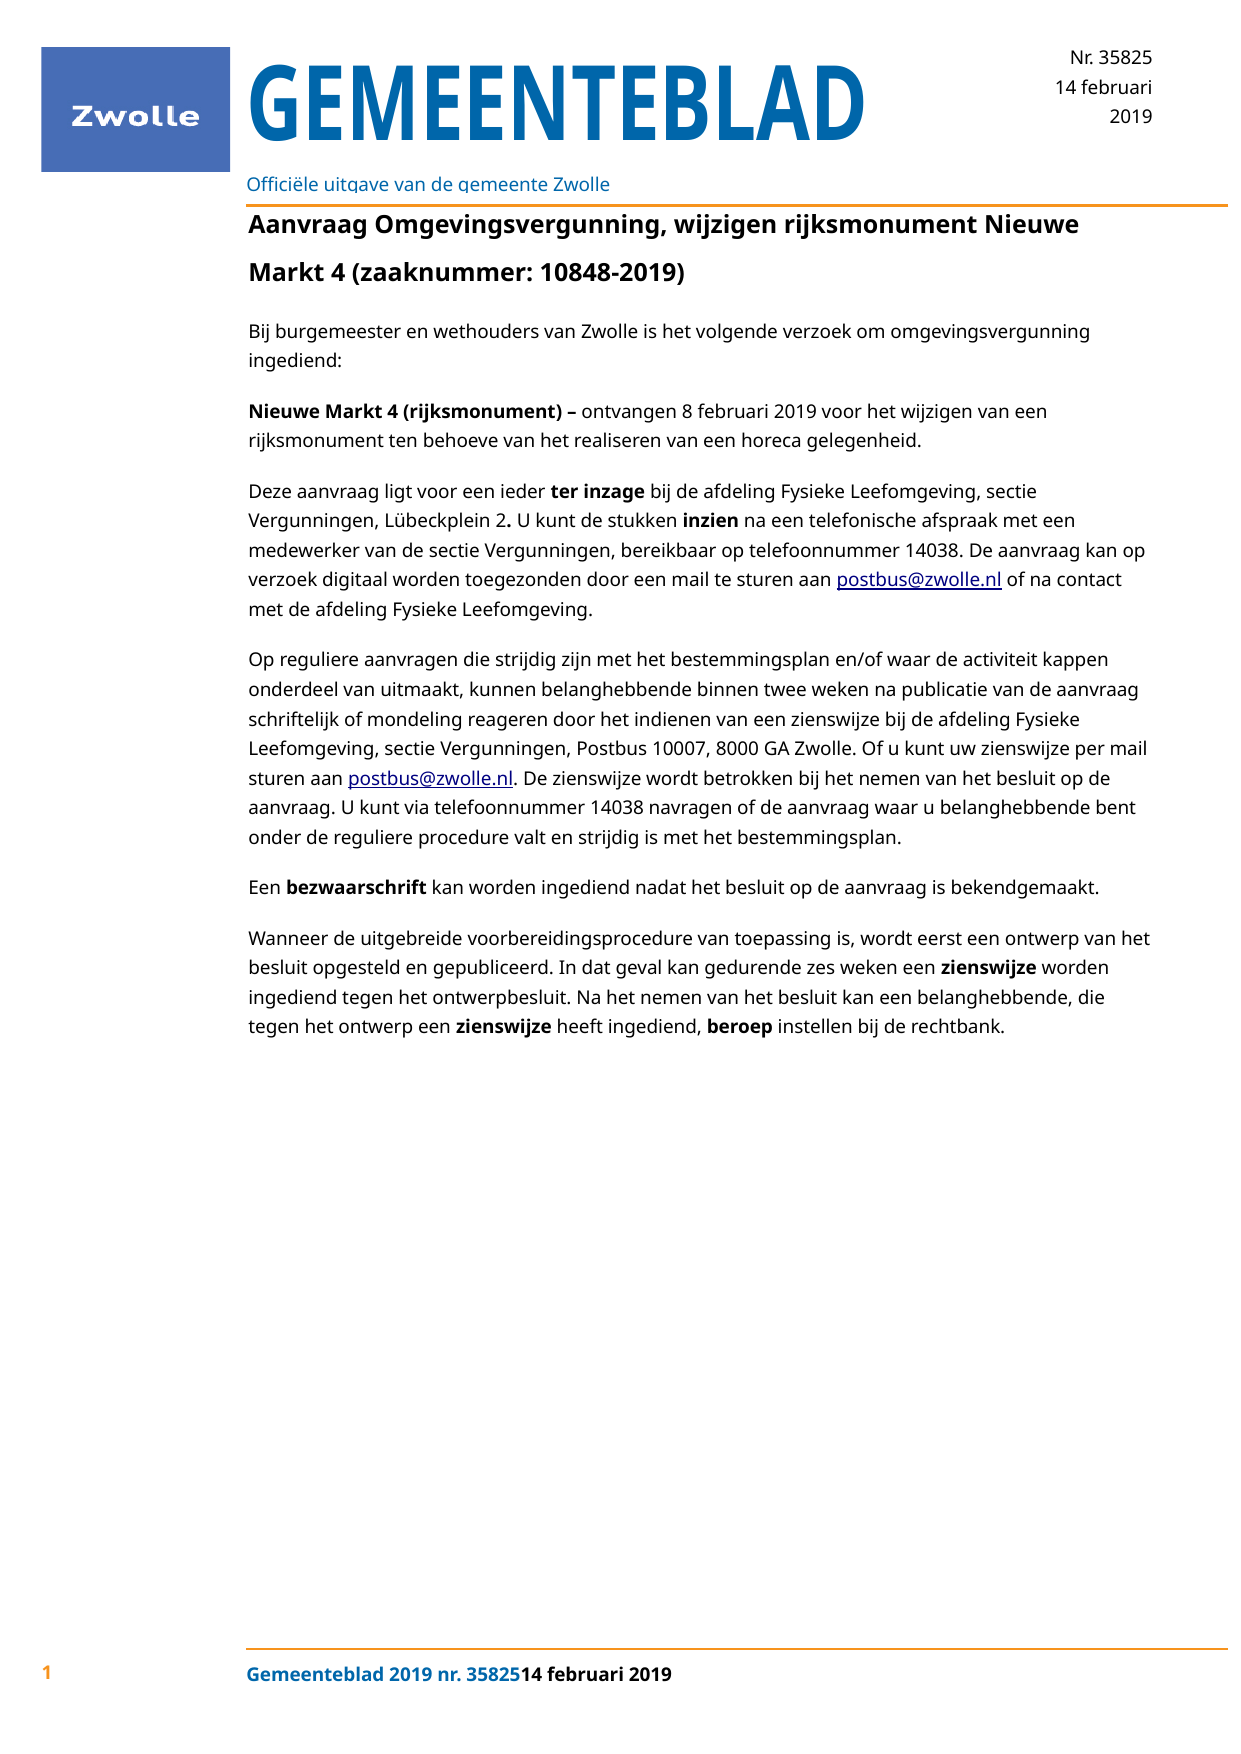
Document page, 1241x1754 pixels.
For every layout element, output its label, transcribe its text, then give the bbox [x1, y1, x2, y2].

text Nieuwe Markt 4 (rijksmonument) – ontvangen 8 februari 2019 voor het wijzigen van een rijksmonument ten behoeve van het realiseren van een horeca gelegenheid. [248, 398, 1152, 453]
text Een bezwaarschrift kan worden ingediend nadat het besluit op de aanvraag is bekendgemaakt. [248, 874, 1152, 900]
text Op reguliere aanvragen die strijdig zijn met het bestemmingsplan en/of waar de activiteit kappen onderdeel van uitmaakt, kunnen belanghebbende binnen twee weken na publicatie van de aanvraag schriftelijk of mondeling reageren door het indienen van een zienswijze bij de afdeling Fysieke Leefomgeving, sectie Vergunningen, Postbus 10007, 8000 GA Zwolle. Of u kunt uw zienswijze per mail sturen aan postbus@zwolle.nl. De zienswijze wordt betrokken bij het nemen van het besluit op de aanvraag. U kunt via telefoonnummer 14038 navragen of de aanvraag waar u belanghebbende bent onder de reguliere procedure valt en strijdig is met het bestemmingsplan. [248, 647, 1152, 850]
text Bij burgemeester en wethouders van Zwolle is het volgende verzoek om omgevingsvergunning ingediend: [248, 318, 1152, 373]
text Wanneer de uitgebreide voorbereidingsprocedure van toepassing is, wordt eerst een ontwerp van het besluit opgesteld en gepubliceerd. In dat geval kan gedurende zes weken een zienswijze worden ingediend tegen het ontwerpbesluit. Na het nemen van het besluit kan een belanghebbende, die tegen het ontwerp een zienswijze heeft ingediend, beroep instellen bij de rechtbank. [248, 925, 1152, 1039]
text Aanvraag Omgevingsvergunning, wijzigen rijksmonument Nieuwe Markt 4 (zaaknummer: 10848-2019) [248, 207, 1152, 288]
picture [41, 47, 231, 172]
text Deze aanvraag ligt voor een ieder ter inzage bij de afdeling Fysieke Leefomgeving, sectie Vergunningen, Lübeckplein 2. U kunt de stukken inzien na een telefonische afspraak met een medewerker van de sectie Vergunningen, bereikbaar op telefoonnummer 14038. De aanvraag kan op verzoek digitaal worden toegezonden door een mail te sturen aan postbus@zwolle.nl of na contact met de afdeling Fysieke Leefomgeving. [248, 478, 1152, 622]
